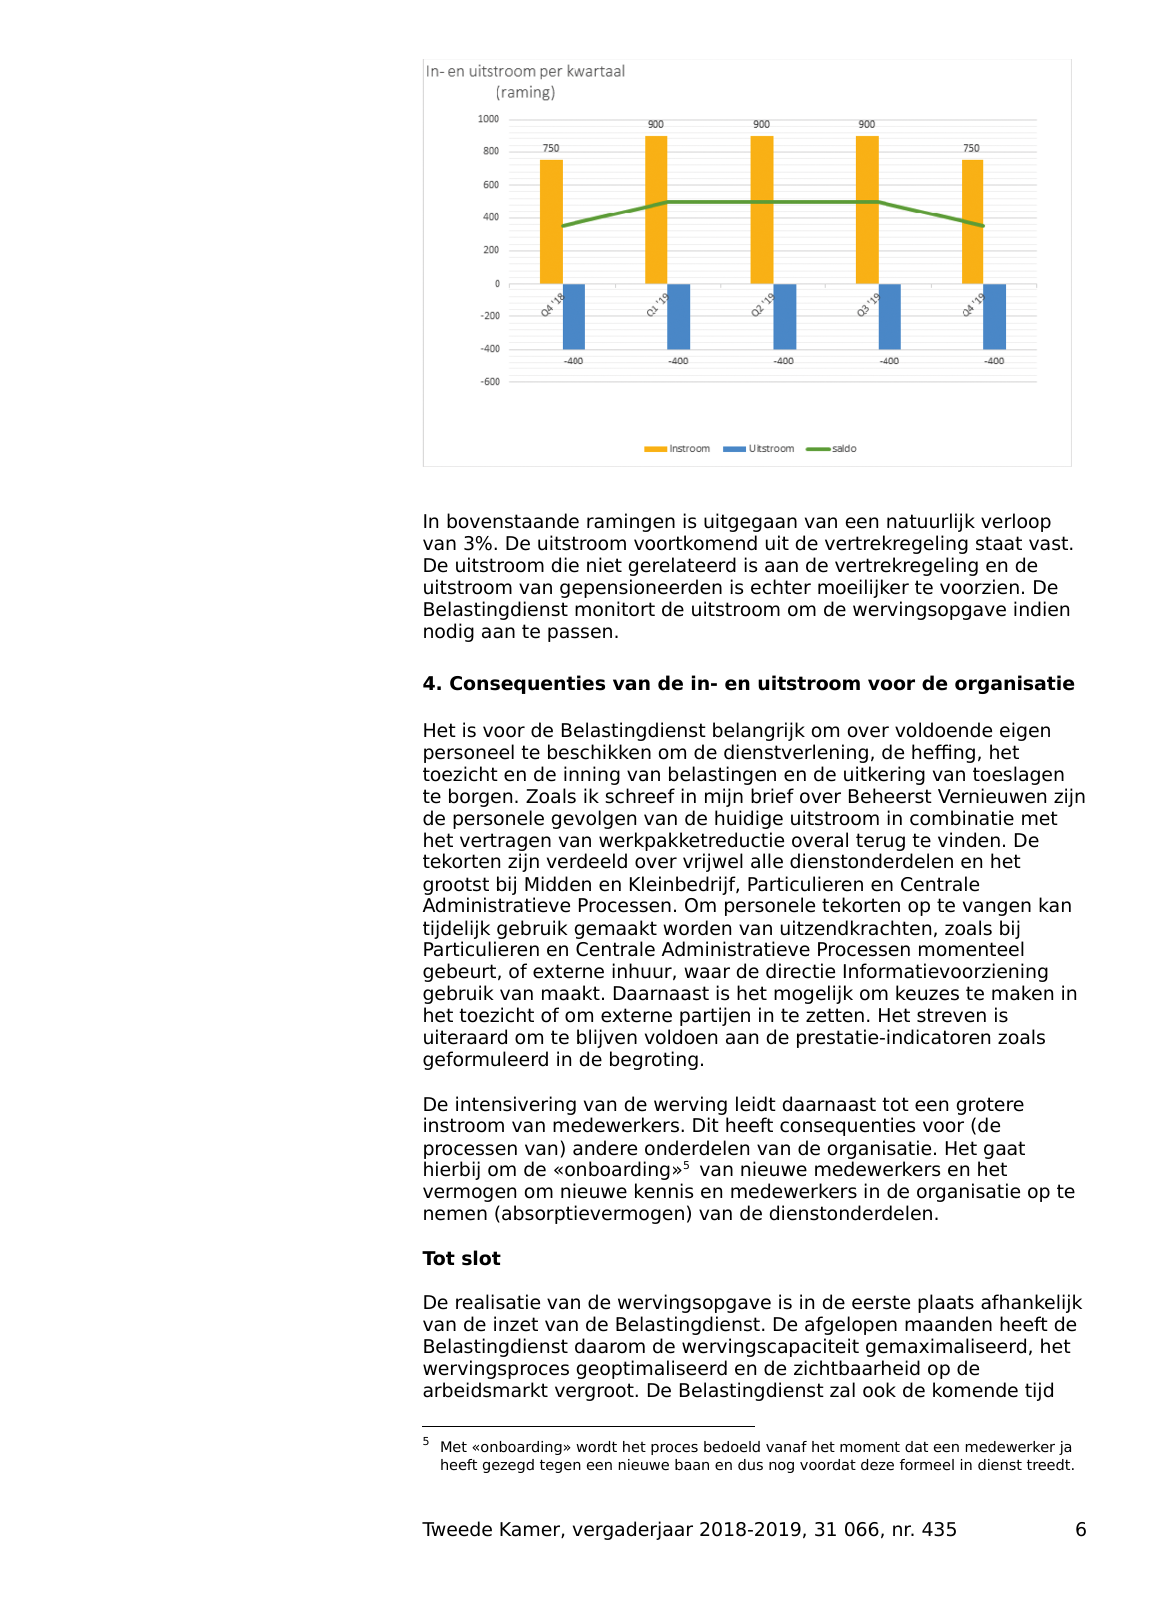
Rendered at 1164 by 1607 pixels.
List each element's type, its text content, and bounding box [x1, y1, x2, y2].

subtitle 4. Consequenties van de in- en uitstroom voor de organisatie [422, 673, 1087, 694]
subtitle Tot slot [422, 1247, 1087, 1269]
picture [422, 59, 1072, 467]
text De realisatie van de wervingsopgave is in de eerste plaats afhankelijk van de inzet van de Belastingdienst. De afgelopen maanden heeft de Belastingdienst daarom de wervingscapaciteit gemaximaliseerd, het wervingsproces geoptimaliseerd en de zichtbaarheid op de arbeidsmarkt vergroot. De Belastingdienst zal ook de komende tijd [422, 1292, 1087, 1402]
text Het is voor de Belastingdienst belangrijk om over voldoende eigen personeel te beschikken om de dienstverlening, de heffing, het toezicht en de inning van belastingen en de uitkering van toeslagen te borgen. Zoals ik schreef in mijn brief over Beheerst Vernieuwen zijn de personele gevolgen van de huidige uitstroom in combinatie met het vertragen van werkpakketreductie overal terug te vinden. De tekorten zijn verdeeld over vrijwel alle dienstonderdelen en het grootst bij Midden en Kleinbedrijf, Particulieren en Centrale Administratieve Processen. Om personele tekorten op te vangen kan tijdelijk gebruik gemaakt worden van uitzendkrachten, zoals bij Particulieren en Centrale Administratieve Processen momenteel gebeurt, of externe inhuur, waar de directie Informatievoorziening gebruik van maakt. Daarnaast is het mogelijk om keuzes te maken in het toezicht of om externe partijen in te zetten. Het streven is uiteraard om te blijven voldoen aan de prestatie-indicatoren zoals geformuleerd in de begroting. [422, 719, 1087, 1071]
text In bovenstaande ramingen is uitgegaan van een natuurlijk verloop van 3%. De uitstroom voortkomend uit de vertrekregeling staat vast. De uitstroom die niet gerelateerd is aan de vertrekregeling en de uitstroom van gepensioneerden is echter moeilijker te voorzien. De Belastingdienst monitort de uitstroom om de wervingsopgave indien nodig aan te passen. [422, 511, 1087, 643]
text De intensivering van de werving leidt daarnaast tot een grotere instroom van medewerkers. Dit heeft consequenties voor (de processen van) andere onderdelen van de organisatie. Het gaat hierbij om de «onboarding» van nieuwe medewerkers en het vermogen om nieuwe kennis en medewerkers in de organisatie op te nemen (absorptievermogen) van de dienstonderdelen. [422, 1093, 1087, 1225]
text Met «onboarding» wordt het proces bedoeld vanaf het moment dat een medewerker ja heeft gezegd tegen een nieuwe baan en dus nog voordat deze formeel in dienst treedt. [422, 1435, 1087, 1474]
